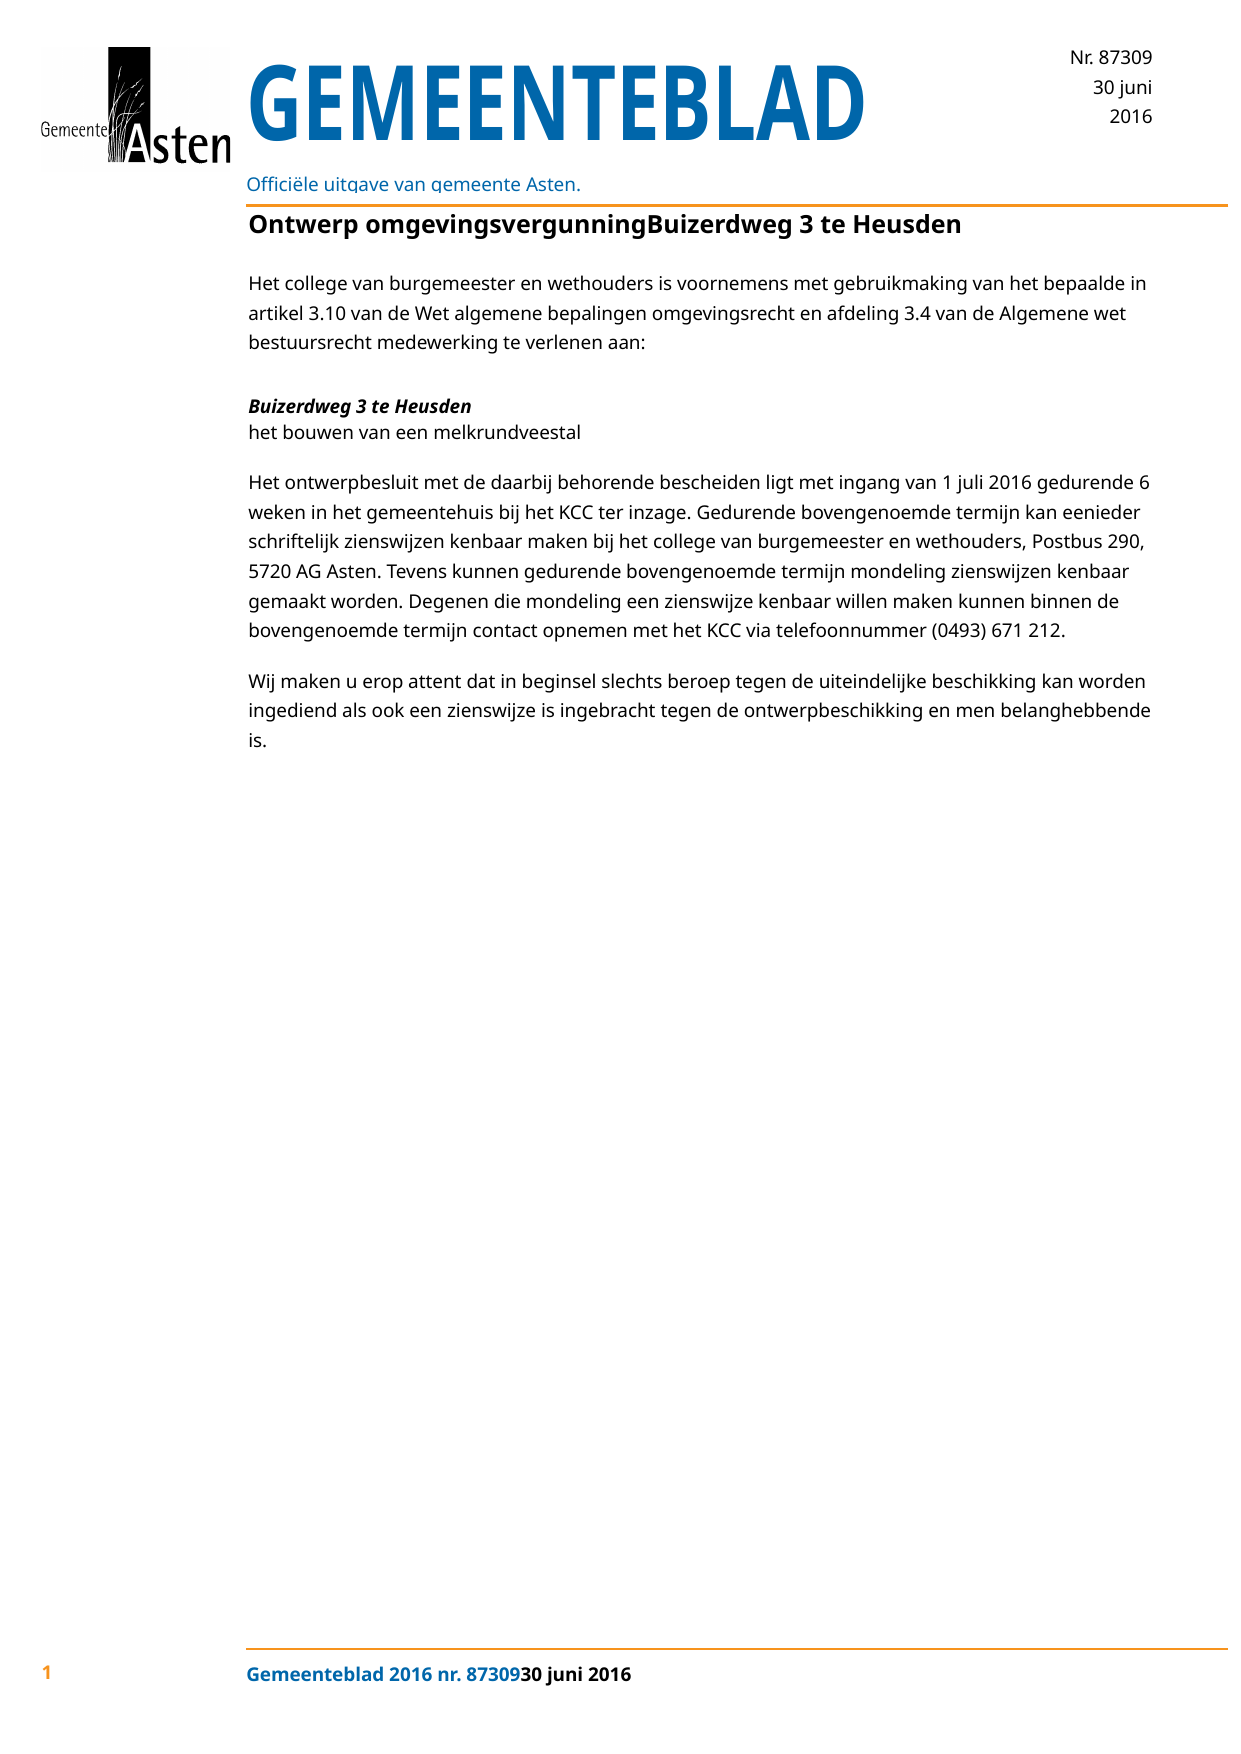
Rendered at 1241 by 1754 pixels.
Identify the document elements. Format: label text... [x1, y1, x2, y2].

text Ontwerp omgevingsvergunningBuizerdweg 3 te Heusden [248, 207, 1152, 241]
text Het college van burgemeester en wethouders is voornemens met gebruikmaking van het bepaalde in artikel 3.10 van de Wet algemene bepalingen omgevingsrecht en afdeling 3.4 van de Algemene wet bestuursrecht medewerking te verlenen aan: [248, 270, 1152, 355]
picture [41, 47, 231, 172]
text Wij maken u erop attent dat in beginsel slechts beroep tegen de uiteindelijke beschikking kan worden ingediend als ook een zienswijze is ingebracht tegen de ontwerpbeschikking en men belanghebbende is. [248, 668, 1152, 753]
text het bouwen van een melkrundveestal [248, 419, 1152, 445]
text Buizerdweg 3 te Heusden [248, 393, 1152, 419]
text Het ontwerpbesluit met de daarbij behorende bescheiden ligt met ingang van 1 juli 2016 gedurende 6 weken in het gemeentehuis bij het KCC ter inzage. Gedurende bovengenoemde termijn kan eenieder schriftelijk zienswijzen kenbaar maken bij het college van burgemeester en wethouders, Postbus 290, 5720 AG Asten. Tevens kunnen gedurende bovengenoemde termijn mondeling zienswijzen kenbaar gemaakt worden. Degenen die mondeling een zienswijze kenbaar willen maken kunnen binnen de bovengenoemde termijn contact opnemen met het KCC via telefoonnummer (0493) 671 212. [248, 469, 1152, 643]
